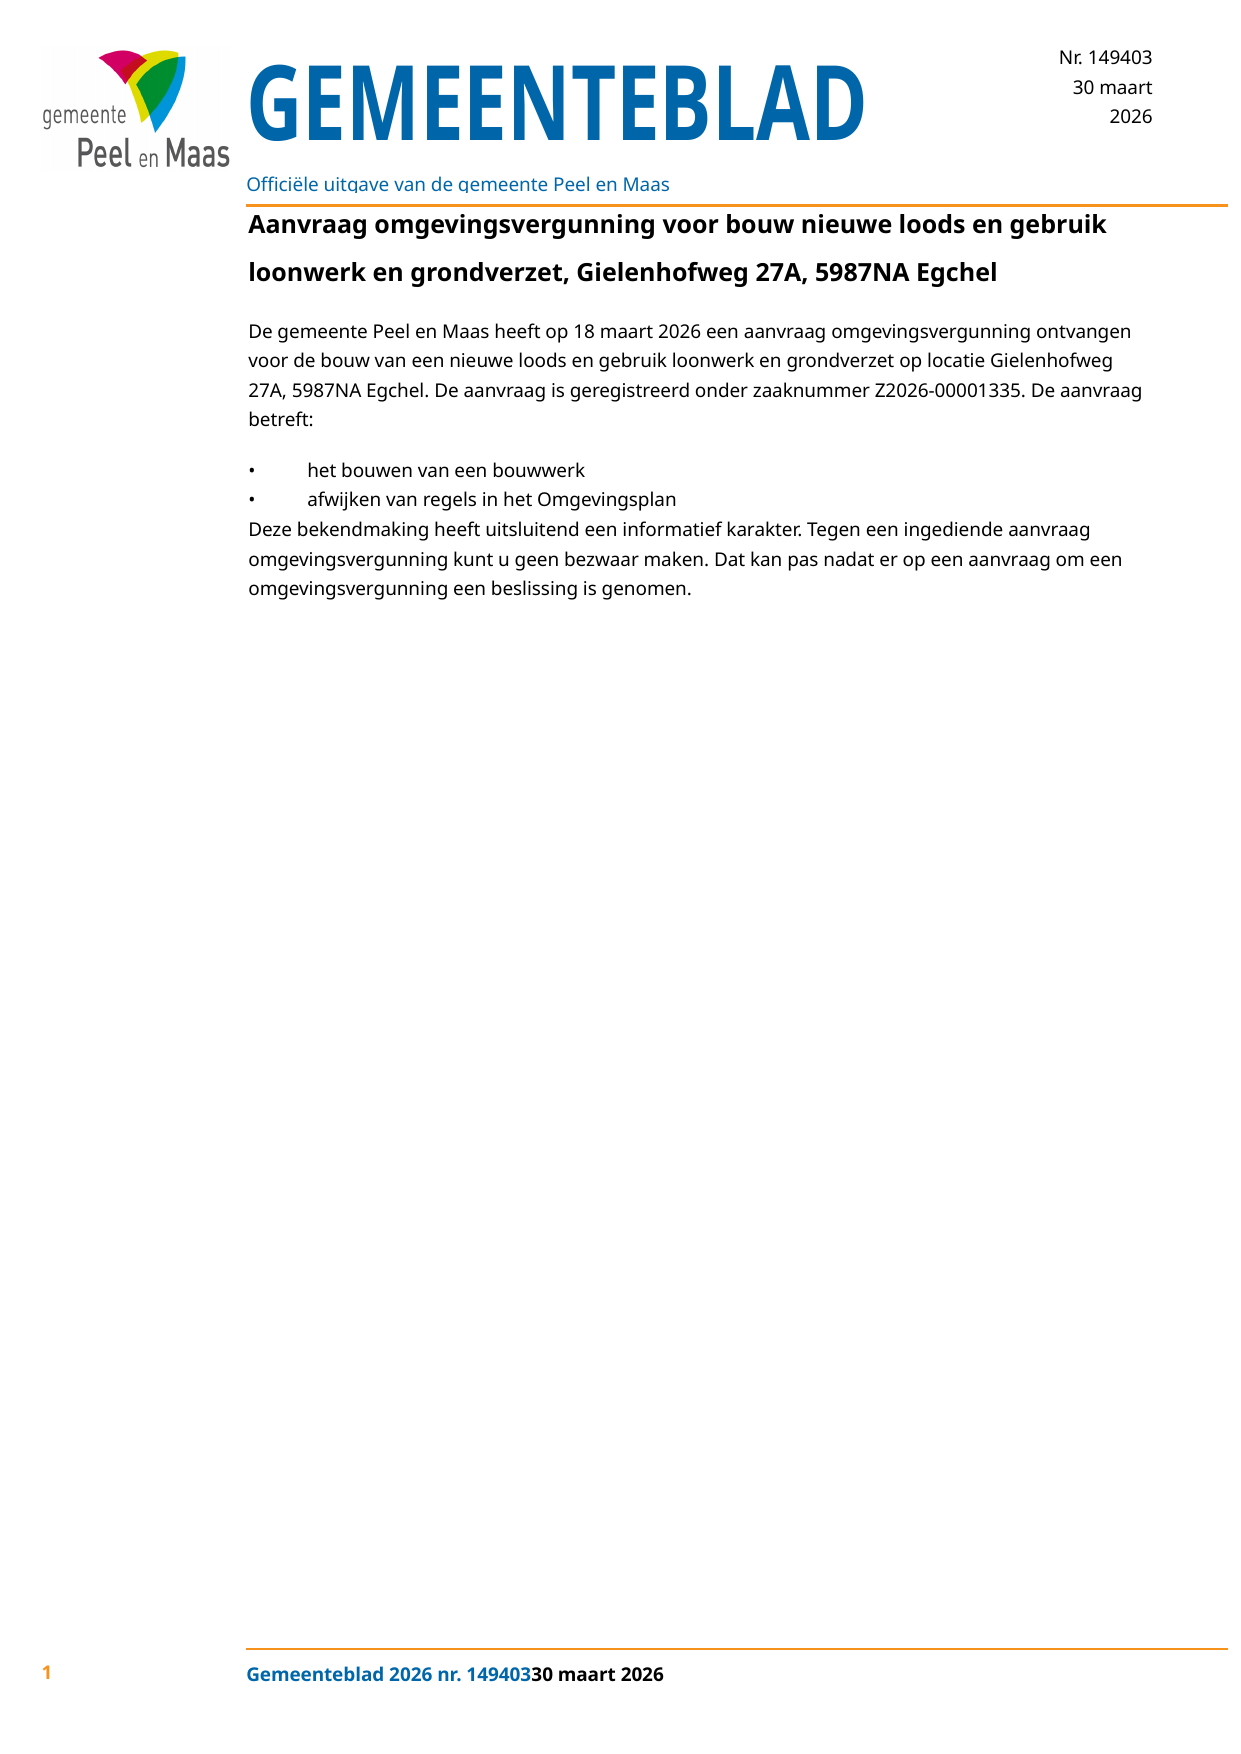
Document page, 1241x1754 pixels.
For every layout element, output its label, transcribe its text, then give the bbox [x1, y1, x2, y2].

text Aanvraag omgevingsvergunning voor bouw nieuwe loods en gebruik loonwerk en grondverzet, Gielenhofweg 27A, 5987NA Egchel [248, 207, 1152, 288]
list het bouwen van een bouwwerk [248, 457, 1152, 483]
list afwijken van regels in het Omgevingsplan [248, 487, 1152, 512]
text Deze bekendmaking heeft uitsluitend een informatief karakter. Tegen een ingediende aanvraag omgevingsvergunning kunt u geen bezwaar maken. Dat kan pas nadat er op een aanvraag om een omgevingsvergunning een beslissing is genomen. [248, 516, 1152, 601]
text De gemeente Peel en Maas heeft op 18 maart 2026 een aanvraag omgevingsvergunning ontvangen voor de bouw van een nieuwe loods en gebruik loonwerk en grondverzet op locatie Gielenhofweg 27A, 5987NA Egchel. De aanvraag is geregistreerd onder zaaknummer Z2026-00001335. De aanvraag betreft: [248, 318, 1152, 432]
picture [41, 47, 231, 172]
